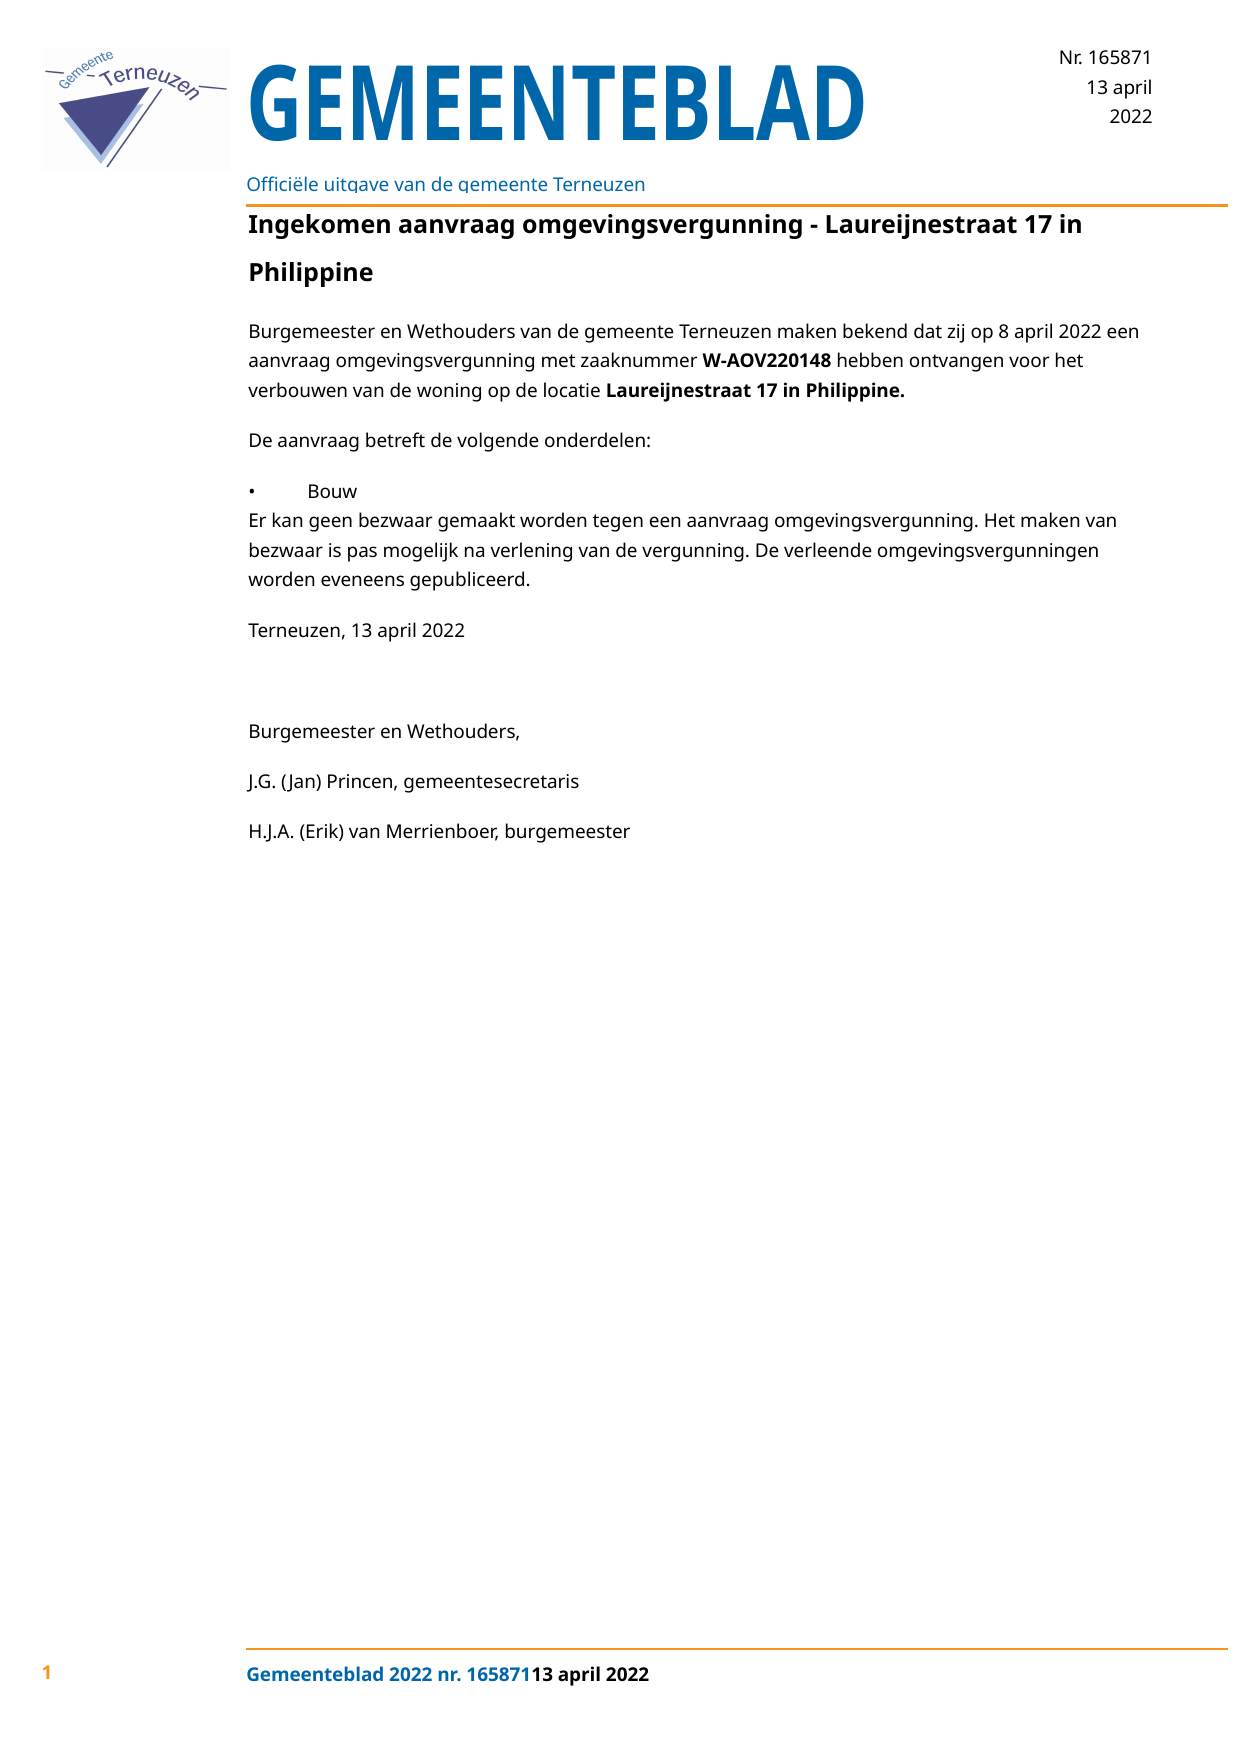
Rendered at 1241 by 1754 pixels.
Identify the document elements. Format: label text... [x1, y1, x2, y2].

text Burgemeester en Wethouders, [248, 718, 1152, 744]
text Ingekomen aanvraag omgevingsvergunning - Laureijnestraat 17 in Philippine [248, 207, 1152, 288]
text Terneuzen, 13 april 2022 [248, 617, 1152, 643]
text Burgemeester en Wethouders van de gemeente Terneuzen maken bekend dat zij op 8 april 2022 een aanvraag omgevingsvergunning met zaaknummer W-AOV220148 hebben ontvangen voor het verbouwen van de woning op de locatie Laureijnestraat 17 in Philippine. [248, 318, 1152, 403]
text H.J.A. (Erik) van Merrienboer, burgemeester [248, 819, 1152, 844]
text J.G. (Jan) Princen, gemeentesecretaris [248, 768, 1152, 794]
text Er kan geen bezwaar gemaakt worden tegen een aanvraag omgevingsvergunning. Het maken van bezwaar is pas mogelijk na verlening van de vergunning. De verleende omgevingsvergunningen worden eveneens gepubliceerd. [248, 507, 1152, 592]
text De aanvraag betreft de volgende onderdelen: [248, 427, 1152, 453]
list Bouw [248, 478, 1152, 504]
picture [41, 47, 231, 172]
